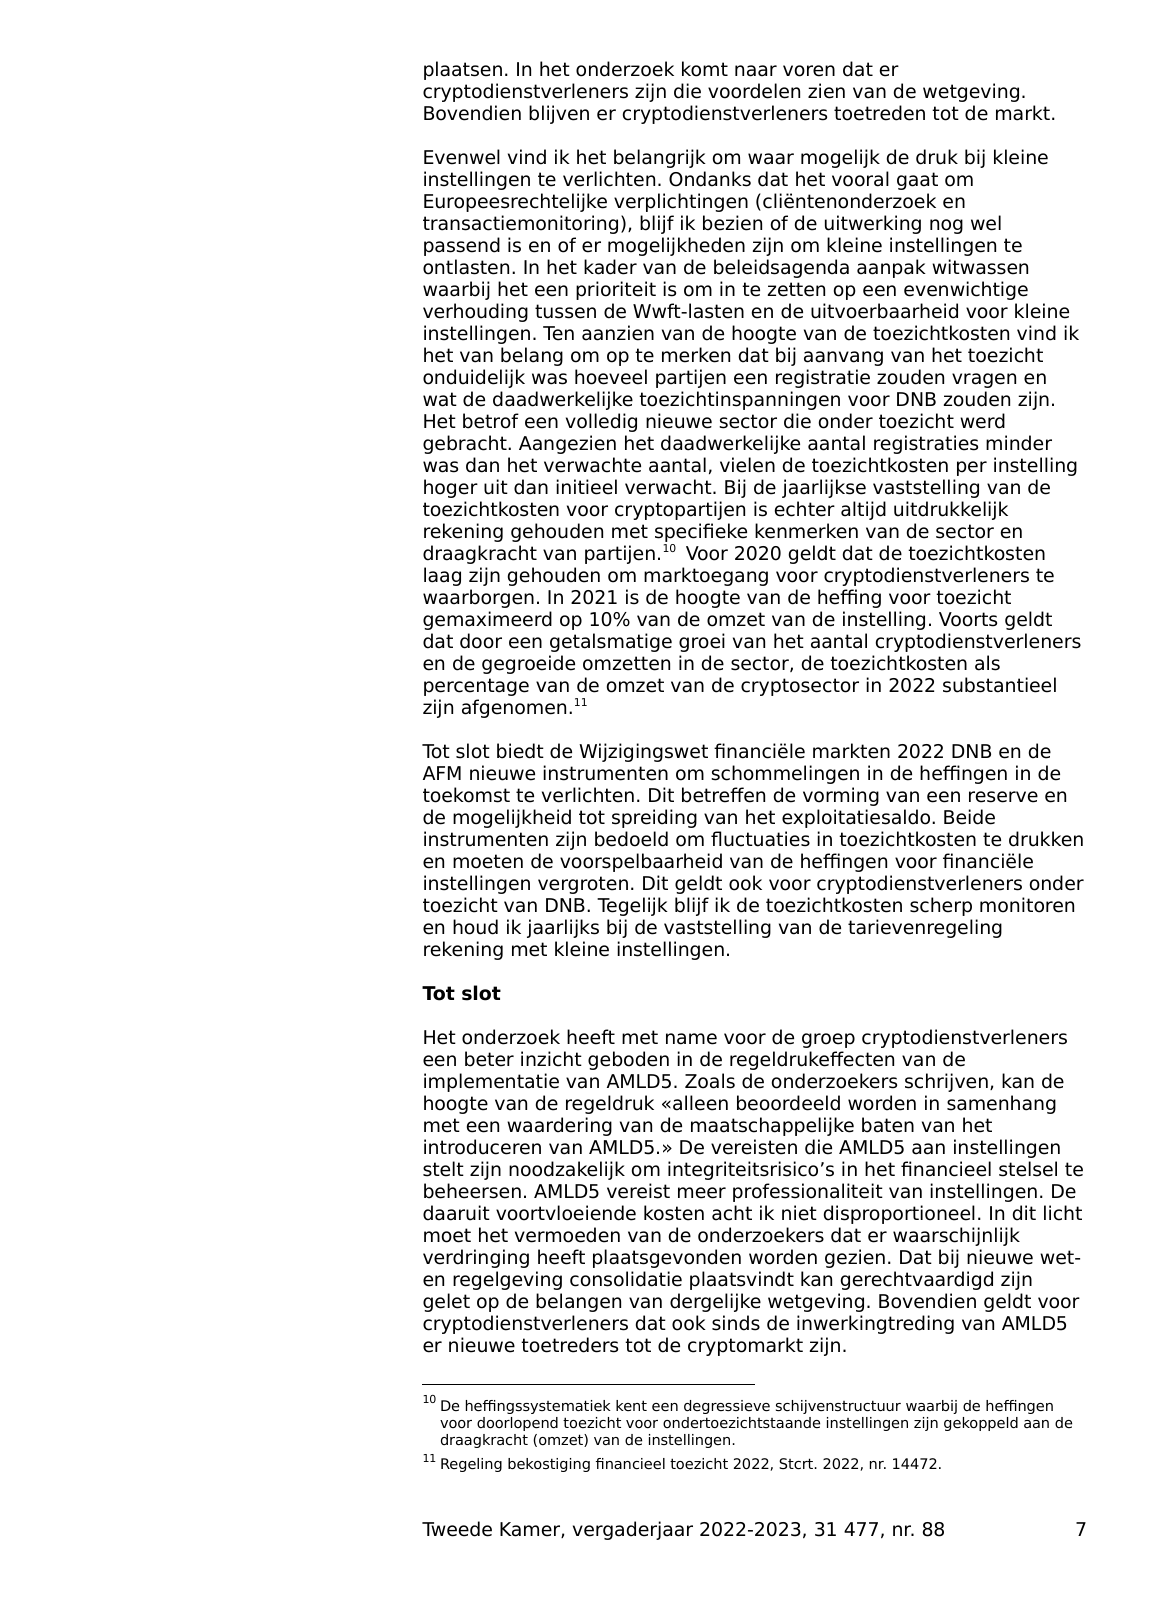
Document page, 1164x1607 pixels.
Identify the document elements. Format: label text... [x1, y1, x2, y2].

text Tot slot biedt de Wijzigingswet financiële markten 2022 DNB en de AFM nieuwe instrumenten om schommelingen in de heffingen in de toekomst te verlichten. Dit betreffen de vorming van een reserve en de mogelijkheid tot spreiding van het exploitatiesaldo. Beide instrumenten zijn bedoeld om fluctuaties in toezichtkosten te drukken en moeten de voorspelbaarheid van de heffingen voor financiële instellingen vergroten. Dit geldt ook voor cryptodienstverleners onder toezicht van DNB. Tegelijk blijf ik de toezichtkosten scherp monitoren en houd ik jaarlijks bij de vaststelling van de tarievenregeling rekening met kleine instellingen. [422, 741, 1087, 961]
text plaatsen. In het onderzoek komt naar voren dat er cryptodienstverleners zijn die voordelen zien van de wetgeving. Bovendien blijven er cryptodienstverleners toetreden tot de markt. [422, 59, 1087, 125]
text Evenwel vind ik het belangrijk om waar mogelijk de druk bij kleine instellingen te verlichten. Ondanks dat het vooral gaat om Europeesrechtelijke verplichtingen (cliëntenonderzoek en transactiemonitoring), blijf ik bezien of de uitwerking nog wel passend is en of er mogelijkheden zijn om kleine instellingen te ontlasten. In het kader van de beleidsagenda aanpak witwassen waarbij het een prioriteit is om in te zetten op een evenwichtige verhouding tussen de Wwft-lasten en de uitvoerbaarheid voor kleine instellingen. Ten aanzien van de hoogte van de toezichtkosten vind ik het van belang om op te merken dat bij aanvang van het toezicht onduidelijk was hoeveel partijen een registratie zouden vragen en wat de daadwerkelijke toezichtinspanningen voor DNB zouden zijn. Het betrof een volledig nieuwe sector die onder toezicht werd gebracht. Aangezien het daadwerkelijke aantal registraties minder was dan het verwachte aantal, vielen de toezichtkosten per instelling hoger uit dan initieel verwacht. Bij de jaarlijkse vaststelling van de toezichtkosten voor cryptopartijen is echter altijd uitdrukkelijk rekening gehouden met specifieke kenmerken van de sector en draagkracht van partijen. Voor 2020 geldt dat de toezichtkosten laag zijn gehouden om marktoegang voor cryptodienstverleners te waarborgen. In 2021 is de hoogte van de heffing voor toezicht gemaximeerd op 10% van de omzet van de instelling. Voorts geldt dat door een getalsmatige groei van het aantal cryptodienstverleners en de gegroeide omzetten in de sector, de toezichtkosten als percentage van de omzet van de cryptosector in 2022 substantieel zijn afgenomen. [422, 147, 1087, 719]
text Het onderzoek heeft met name voor de groep cryptodienstverleners een beter inzicht geboden in de regeldrukeffecten van de implementatie van AMLD5. Zoals de onderzoekers schrijven, kan de hoogte van de regeldruk «alleen beoordeeld worden in samenhang met een waardering van de maatschappelijke baten van het introduceren van AMLD5.» De vereisten die AMLD5 aan instellingen stelt zijn noodzakelijk om integriteitsrisico’s in het financieel stelsel te beheersen. AMLD5 vereist meer professionaliteit van instellingen. De daaruit voortvloeiende kosten acht ik niet disproportioneel. In dit licht moet het vermoeden van de onderzoekers dat er waarschijnlijk verdringing heeft plaatsgevonden worden gezien. Dat bij nieuwe wet- en regelgeving consolidatie plaatsvindt kan gerechtvaardigd zijn gelet op de belangen van dergelijke wetgeving. Bovendien geldt voor cryptodienstverleners dat ook sinds de inwerkingtreding van AMLD5 er nieuwe toetreders tot de cryptomarkt zijn. [422, 1027, 1087, 1357]
subtitle Tot slot [422, 983, 1087, 1005]
text Regeling bekostiging financieel toezicht 2022, Stcrt. 2022, nr. 14472. [422, 1452, 1087, 1474]
text De heffingssystematiek kent een degressieve schijvenstructuur waarbij de heffingen voor doorlopend toezicht voor ondertoezichtstaande instellingen zijn gekoppeld aan de draagkracht (omzet) van de instellingen. [422, 1393, 1087, 1449]
